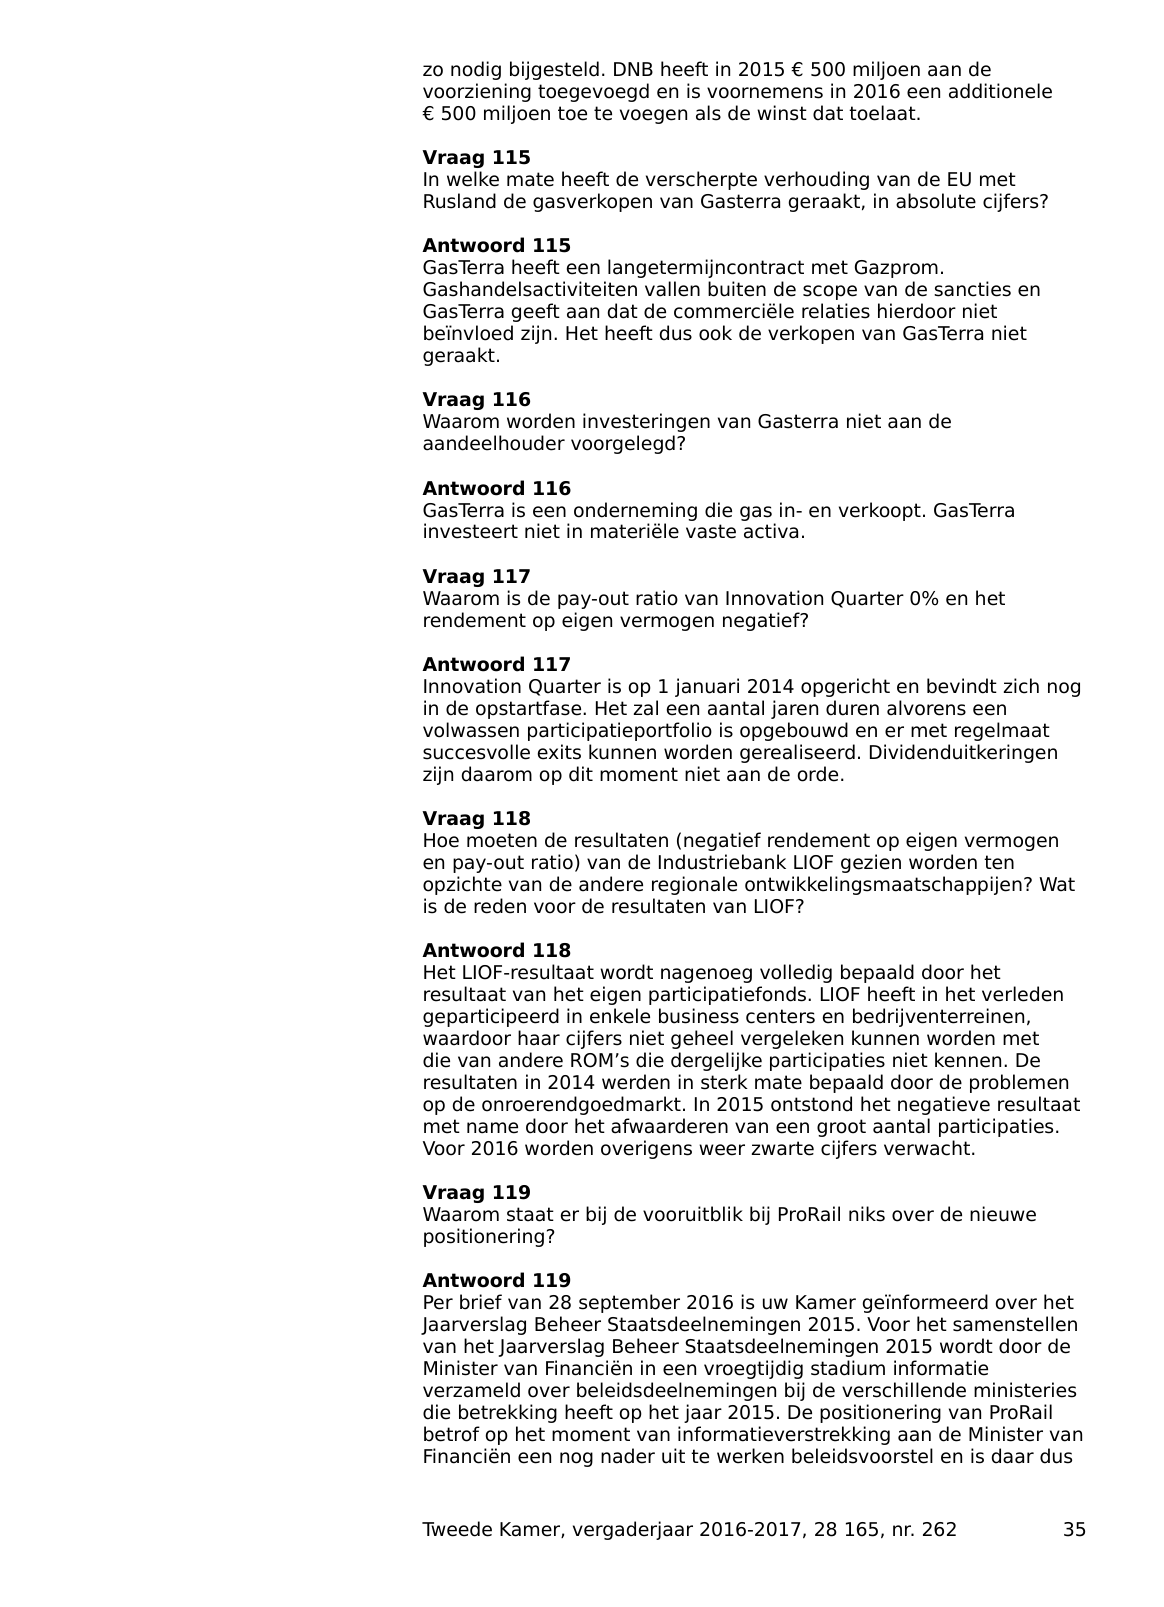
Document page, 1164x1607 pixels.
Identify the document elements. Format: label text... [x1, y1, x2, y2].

text Antwoord 118 [422, 940, 1087, 962]
text Waarom worden investeringen van Gasterra niet aan de aandeelhouder voorgelegd? [422, 411, 1087, 455]
text Vraag 116 [422, 389, 1087, 411]
text Innovation Quarter is op 1 januari 2014 opgericht en bevindt zich nog in de opstartfase. Het zal een aantal jaren duren alvorens een volwassen participatieportfolio is opgebouwd en er met regelmaat succesvolle exits kunnen worden gerealiseerd. Dividenduitkeringen zijn daarom op dit moment niet aan de orde. [422, 676, 1087, 786]
text zo nodig bijgesteld. DNB heeft in 2015 € 500 miljoen aan de voorziening toegevoegd en is voornemens in 2016 een additionele € 500 miljoen toe te voegen als de winst dat toelaat. [422, 59, 1087, 125]
text GasTerra heeft een langetermijncontract met Gazprom. Gashandelsactiviteiten vallen buiten de scope van de sancties en GasTerra geeft aan dat de commerciële relaties hierdoor niet beïnvloed zijn. Het heeft dus ook de verkopen van GasTerra niet geraakt. [422, 257, 1087, 367]
text GasTerra is een onderneming die gas in- en verkoopt. GasTerra investeert niet in materiële vaste activa. [422, 499, 1087, 543]
text Antwoord 115 [422, 235, 1087, 257]
text Antwoord 119 [422, 1270, 1087, 1292]
text Per brief van 28 september 2016 is uw Kamer geïnformeerd over het Jaarverslag Beheer Staatsdeelnemingen 2015. Voor het samenstellen van het Jaarverslag Beheer Staatsdeelnemingen 2015 wordt door de Minister van Financiën in een vroegtijdig stadium informatie verzameld over beleidsdeelnemingen bij de verschillende ministeries die betrekking heeft op het jaar 2015. De positionering van ProRail betrof op het moment van informatieverstrekking aan de Minister van Financiën een nog nader uit te werken beleidsvoorstel en is daar dus [422, 1292, 1087, 1468]
text Waarom is de pay-out ratio van Innovation Quarter 0% en het rendement op eigen vermogen negatief? [422, 588, 1087, 632]
text Antwoord 117 [422, 654, 1087, 676]
text Hoe moeten de resultaten (negatief rendement op eigen vermogen en pay-out ratio) van de Industriebank LIOF gezien worden ten opzichte van de andere regionale ontwikkelingsmaatschappijen? Wat is de reden voor de resultaten van LIOF? [422, 830, 1087, 918]
text Antwoord 116 [422, 477, 1087, 499]
text Vraag 117 [422, 566, 1087, 588]
text Het LIOF-resultaat wordt nagenoeg volledig bepaald door het resultaat van het eigen participatiefonds. LIOF heeft in het verleden geparticipeerd in enkele business centers en bedrijventerreinen, waardoor haar cijfers niet geheel vergeleken kunnen worden met [422, 962, 1087, 1050]
text Vraag 115 [422, 147, 1087, 169]
text die van andere ROM’s die dergelijke participaties niet kennen. De resultaten in 2014 werden in sterk mate bepaald door de problemen op de onroerendgoedmarkt. In 2015 ontstond het negatieve resultaat met name door het afwaarderen van een groot aantal participaties. Voor 2016 worden overigens weer zwarte cijfers verwacht. [422, 1050, 1087, 1160]
text Vraag 119 [422, 1182, 1087, 1204]
text Vraag 118 [422, 808, 1087, 830]
text Waarom staat er bij de vooruitblik bij ProRail niks over de nieuwe positionering? [422, 1204, 1087, 1248]
text In welke mate heeft de verscherpte verhouding van de EU met Rusland de gasverkopen van Gasterra geraakt, in absolute cijfers? [422, 169, 1087, 213]
